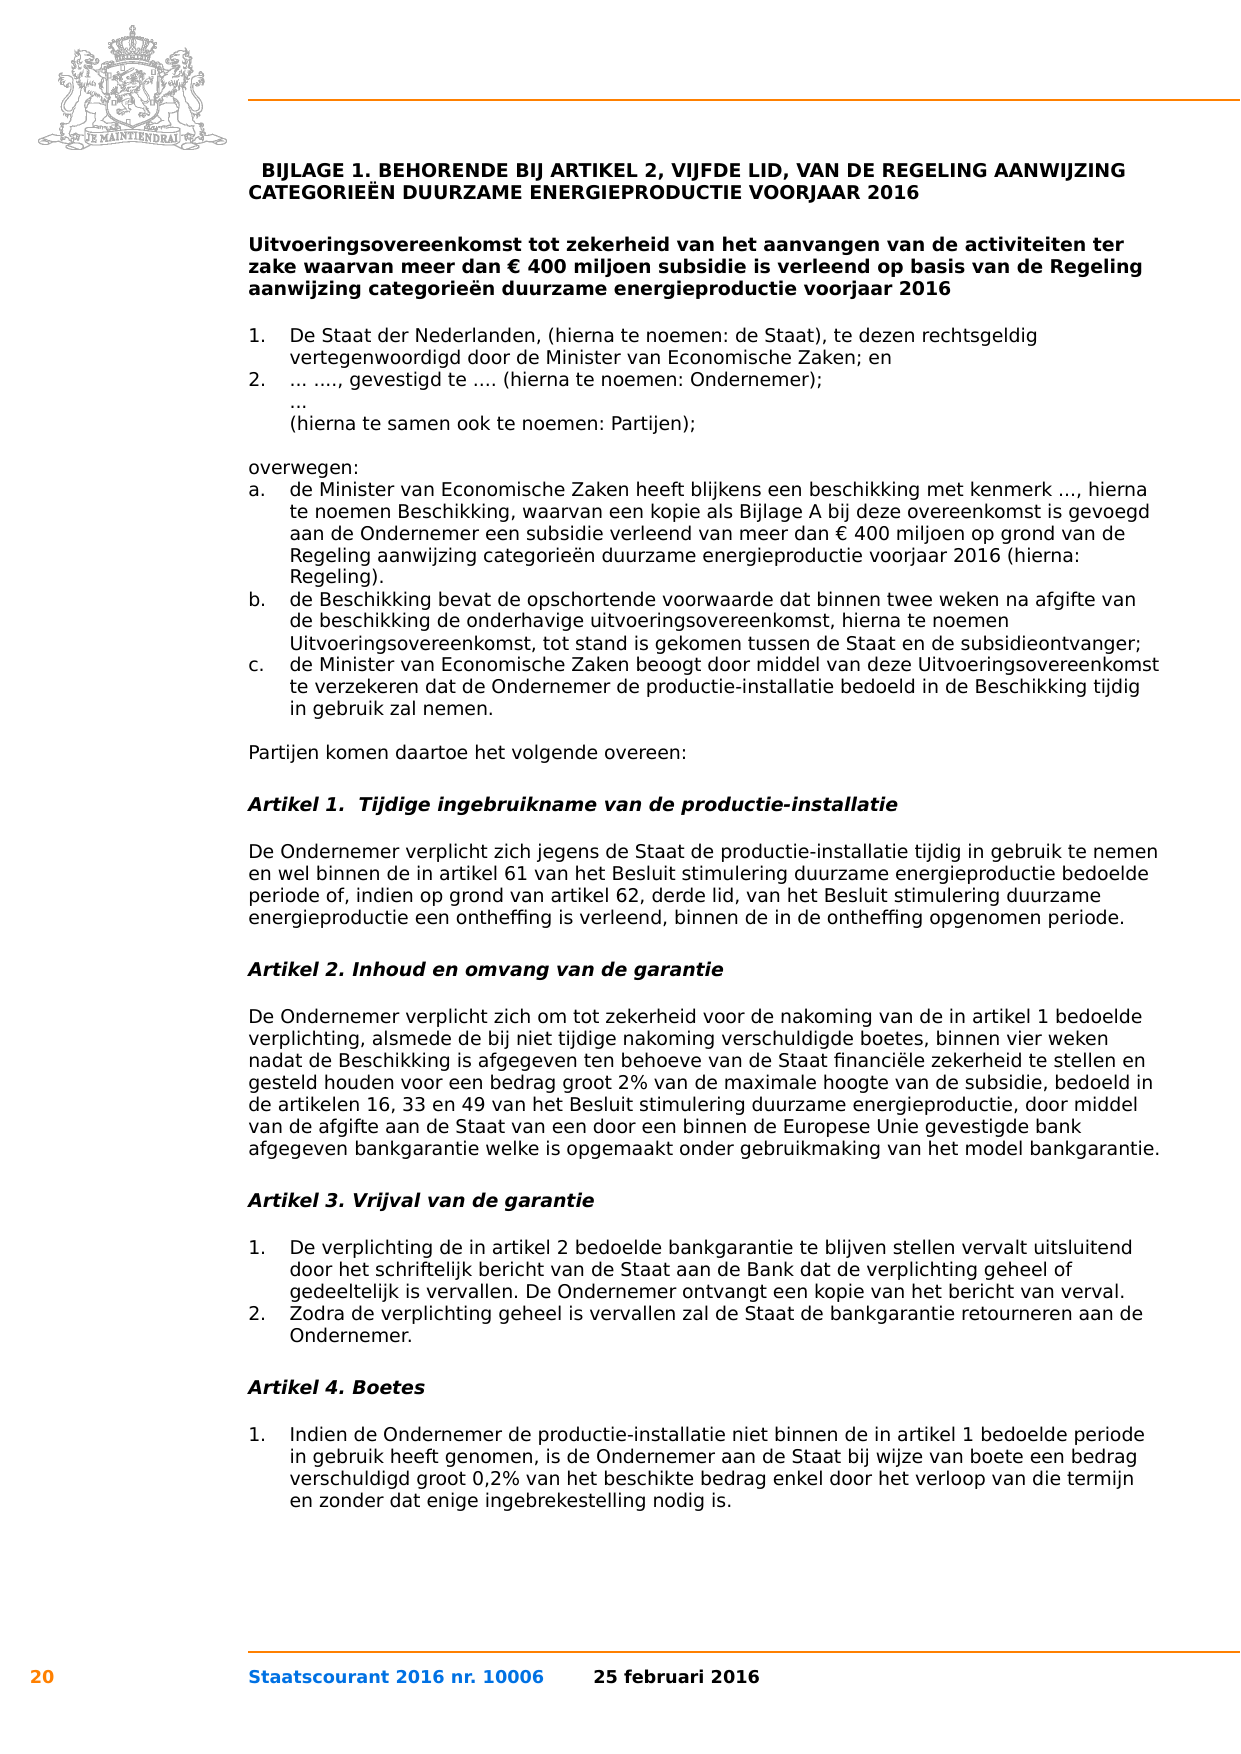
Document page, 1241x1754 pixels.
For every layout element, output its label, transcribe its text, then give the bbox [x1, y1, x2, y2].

text 2. ... ...., gevestigd te .... (hierna te noemen: Ondernemer); [248, 369, 1163, 391]
subtitle Artikel 4. Boetes [248, 1377, 1163, 1399]
subtitle Artikel 2. Inhoud en omvang van de garantie [248, 959, 1163, 981]
subtitle Artikel 3. Vrijval van de garantie [248, 1190, 1163, 1212]
text ... [289, 391, 1163, 413]
text 1. De Staat der Nederlanden, (hierna te noemen: de Staat), te dezen rechtsgeldig vertegenwoordigd door de Minister van Economische Zaken; en [248, 325, 1163, 369]
text overwegen: [248, 457, 1163, 478]
subtitle Artikel 1. Tijdige ingebruikname van de productie-installatie [248, 794, 1163, 816]
text (hierna te samen ook te noemen: Partijen); [289, 413, 1163, 435]
text De Ondernemer verplicht zich om tot zekerheid voor de nakoming van de in artikel 1 bedoelde verplichting, alsmede de bij niet tijdige nakoming verschuldigde boetes, binnen vier weken nadat de Beschikking is afgegeven ten behoeve van de Staat financiële zekerheid te stellen en gesteld houden voor een bedrag groot 2% van de maximale hoogte van de subsidie, bedoeld in de artikelen 16, 33 en 49 van het Besluit stimulering duurzame energieproductie, door middel van de afgifte aan de Staat van een door een binnen de Europese Unie gevestigde bank afgegeven bankgarantie welke is opgemaakt onder gebruikmaking van het model bankgarantie. [248, 1006, 1163, 1160]
subtitle Uitvoeringsovereenkomst tot zekerheid van het aanvangen van de activiteiten ter zake waarvan meer dan € 400 miljoen subsidie is verleend op basis van de Regeling aanwijzing categorieën duurzame energieproductie voorjaar 2016 [248, 234, 1163, 300]
text 1. De verplichting de in artikel 2 bedoelde bankgarantie te blijven stellen vervalt uitsluitend door het schriftelijk bericht van de Staat aan de Bank dat de verplichting geheel of gedeeltelijk is vervallen. De Ondernemer ontvangt een kopie van het bericht van verval. [248, 1237, 1163, 1303]
text De Ondernemer verplicht zich jegens de Staat de productie-installatie tijdig in gebruik te nemen en wel binnen de in artikel 61 van het Besluit stimulering duurzame energieproductie bedoelde periode of, indien op grond van artikel 62, derde lid, van het Besluit stimulering duurzame energieproductie een ontheffing is verleend, binnen de in de ontheffing opgenomen periode. [248, 841, 1163, 929]
text Partijen komen daartoe het volgende overeen: [248, 742, 1163, 764]
text 2. Zodra de verplichting geheel is vervallen zal de Staat de bankgarantie retourneren aan de Ondernemer. [248, 1303, 1163, 1347]
text 1. Indien de Ondernemer de productie-installatie niet binnen de in artikel 1 bedoelde periode in gebruik heeft genomen, is de Ondernemer aan de Staat bij wijze van boete een bedrag verschuldigd groot 0,2% van het beschikte bedrag enkel door het verloop van die termijn en zonder dat enige ingebrekestelling nodig is. [248, 1424, 1163, 1512]
picture [38, 25, 227, 150]
text a. de Minister van Economische Zaken heeft blijkens een beschikking met kenmerk ..., hierna te noemen Beschikking, waarvan een kopie als Bijlage A bij deze overeenkomst is gevoegd aan de Ondernemer een subsidie verleend van meer dan € 400 miljoen op grond van de Regeling aanwijzing categorieën duurzame energieproductie voorjaar 2016 (hierna: Regeling). [248, 478, 1163, 588]
subtitle BIJLAGE 1. BEHORENDE BIJ ARTIKEL 2, VIJFDE LID, VAN DE REGELING AANWIJZING CATEGORIEËN DUURZAME ENERGIEPRODUCTIE VOORJAAR 2016 [248, 160, 1163, 204]
text b. de Beschikking bevat de opschortende voorwaarde dat binnen twee weken na afgifte van de beschikking de onderhavige uitvoeringsovereenkomst, hierna te noemen Uitvoeringsovereenkomst, tot stand is gekomen tussen de Staat en de subsidieontvanger; [248, 588, 1163, 654]
text c. de Minister van Economische Zaken beoogt door middel van deze Uitvoeringsovereenkomst te verzekeren dat de Ondernemer de productie-installatie bedoeld in de Beschikking tijdig in gebruik zal nemen. [248, 654, 1163, 720]
